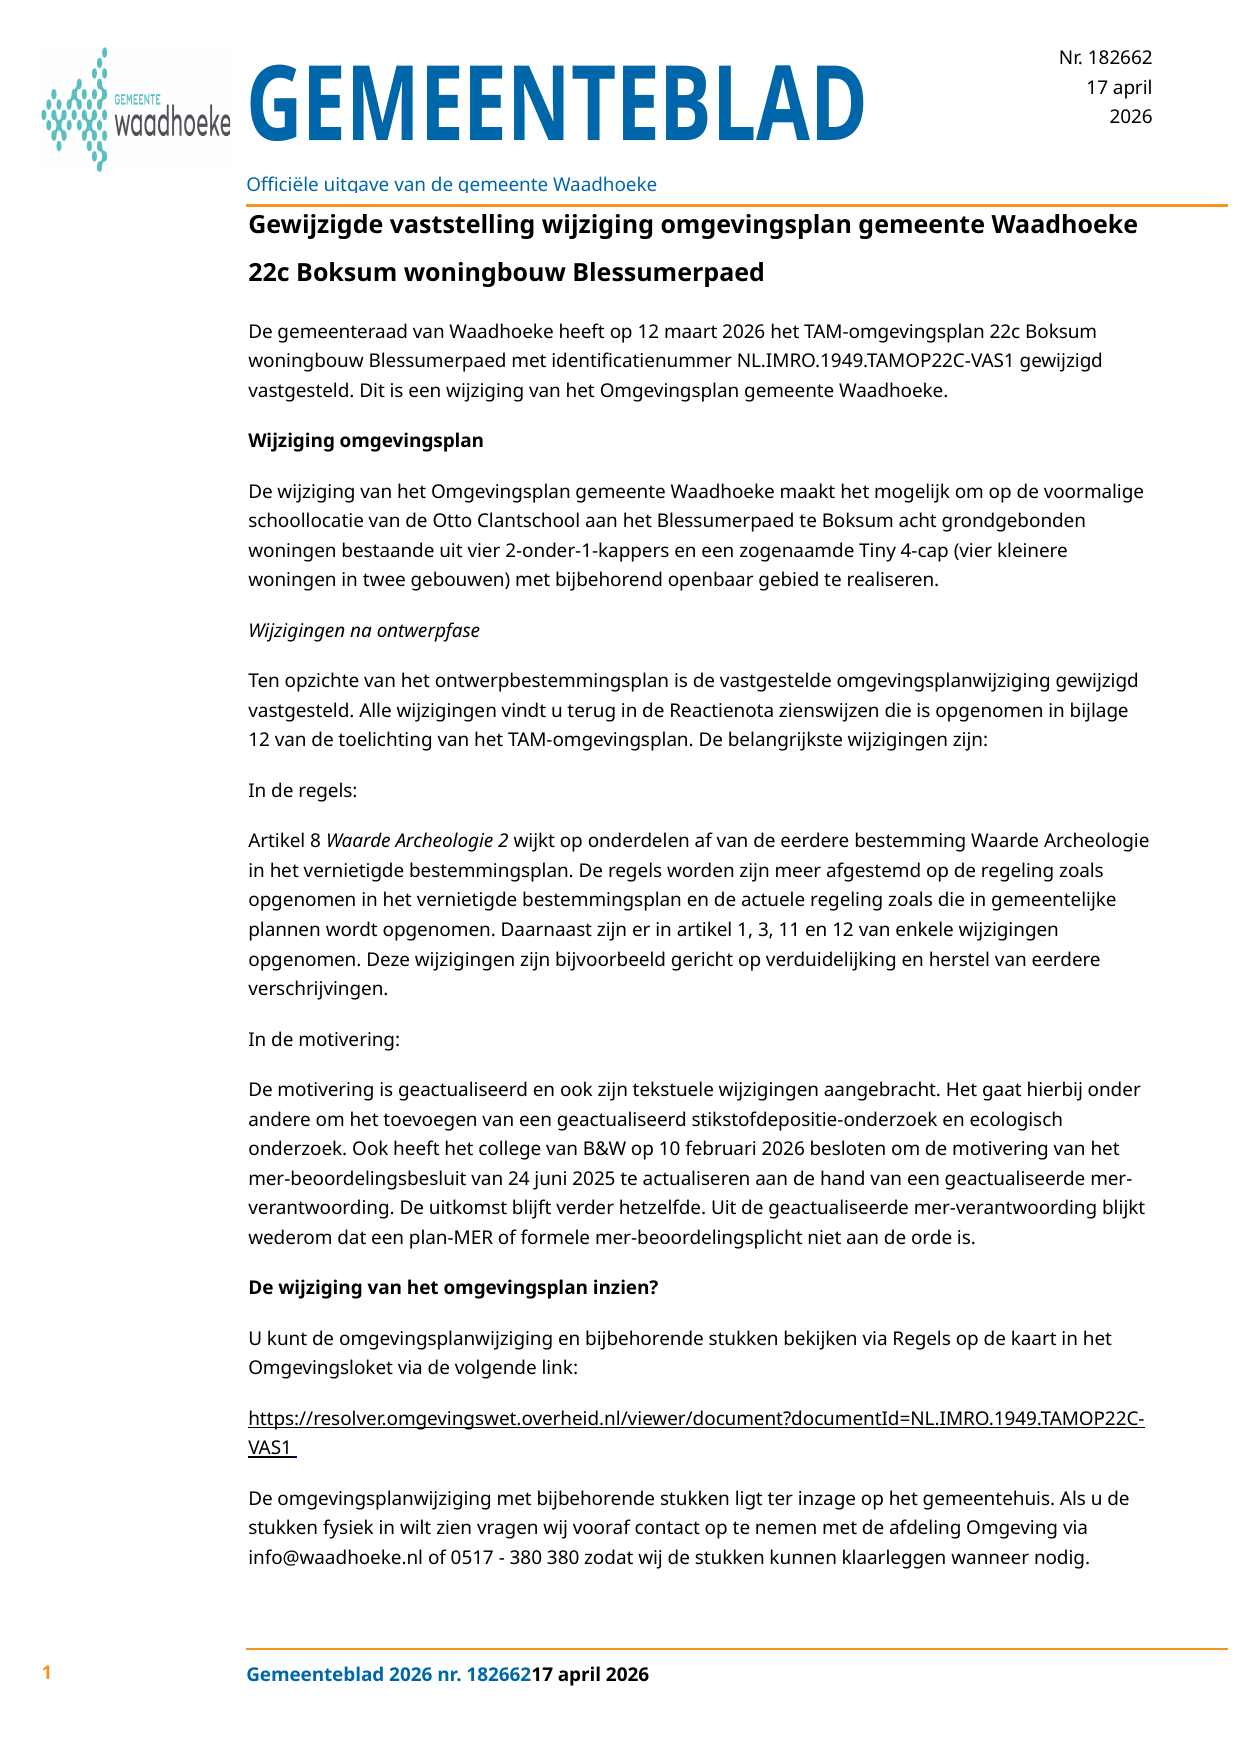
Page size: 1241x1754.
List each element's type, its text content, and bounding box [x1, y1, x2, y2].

text Wijzigingen na ontwerpfase [248, 617, 1152, 643]
text De omgevingsplanwijziging met bijbehorende stukken ligt ter inzage op het gemeentehuis. Als u de stukken fysiek in wilt zien vragen wij vooraf contact op te nemen met de afdeling Omgeving via info@waadhoeke.nl of 0517 - 380 380 zodat wij de stukken kunnen klaarleggen wanneer nodig. [248, 1485, 1152, 1570]
text De wijziging van het omgevingsplan inzien? [248, 1274, 1152, 1300]
text De wijziging van het Omgevingsplan gemeente Waadhoeke maakt het mogelijk om op de voormalige schoollocatie van de Otto Clantschool aan het Blessumerpaed te Boksum acht grondgebonden woningen bestaande uit vier 2-onder-1-kappers en een zogenaamde Tiny 4-cap (vier kleinere woningen in twee gebouwen) met bijbehorend openbaar gebied te realiseren. [248, 478, 1152, 592]
picture [41, 47, 231, 172]
text In de motivering: [248, 1026, 1152, 1052]
text Gewijzigde vaststelling wijziging omgevingsplan gemeente Waadhoeke 22c Boksum woningbouw Blessumerpaed [248, 207, 1152, 288]
text Artikel 8 Waarde Archeologie 2 wijkt op onderdelen af van de eerdere bestemming Waarde Archeologie in het vernietigde bestemmingsplan. De regels worden zijn meer afgestemd op de regeling zoals opgenomen in het vernietigde bestemmingsplan en de actuele regeling zoals die in gemeentelijke plannen wordt opgenomen. Daarnaast zijn er in artikel 1, 3, 11 en 12 van enkele wijzigingen opgenomen. Deze wijzigingen zijn bijvoorbeeld gericht op verduidelijking en herstel van eerdere verschrijvingen. [248, 827, 1152, 1001]
text Wijziging omgevingsplan [248, 427, 1152, 453]
text De gemeenteraad van Waadhoeke heeft op 12 maart 2026 het TAM-omgevingsplan 22c Boksum woningbouw Blessumerpaed met identificatienummer NL.IMRO.1949.TAMOP22C-VAS1 gewijzigd vastgesteld. Dit is een wijziging van het Omgevingsplan gemeente Waadhoeke. [248, 318, 1152, 403]
text De motivering is geactualiseerd en ook zijn tekstuele wijzigingen aangebracht. Het gaat hierbij onder andere om het toevoegen van een geactualiseerd stikstofdepositie-onderzoek en ecologisch onderzoek. Ook heeft het college van B&W op 10 februari 2026 besloten om de motivering van het mer-beoordelingsbesluit van 24 juni 2025 te actualiseren aan de hand van een geactualiseerde mer-verantwoording. De uitkomst blijft verder hetzelfde. Uit de geactualiseerde mer-verantwoording blijkt wederom dat een plan-MER of formele mer-beoordelingsplicht niet aan de orde is. [248, 1076, 1152, 1250]
text https://resolver.omgevingswet.overheid.nl/viewer/document?documentId=NL.IMRO.1949.TAMOP22C-VAS1 [248, 1405, 1152, 1460]
text U kunt de omgevingsplanwijziging en bijbehorende stukken bekijken via Regels op de kaart in het Omgevingsloket via de volgende link: [248, 1325, 1152, 1380]
text In de regels: [248, 777, 1152, 803]
text Ten opzichte van het ontwerpbestemmingsplan is de vastgestelde omgevingsplanwijziging gewijzigd vastgesteld. Alle wijzigingen vindt u terug in de Reactienota zienswijzen die is opgenomen in bijlage 12 van de toelichting van het TAM-omgevingsplan. De belangrijkste wijzigingen zijn: [248, 667, 1152, 752]
